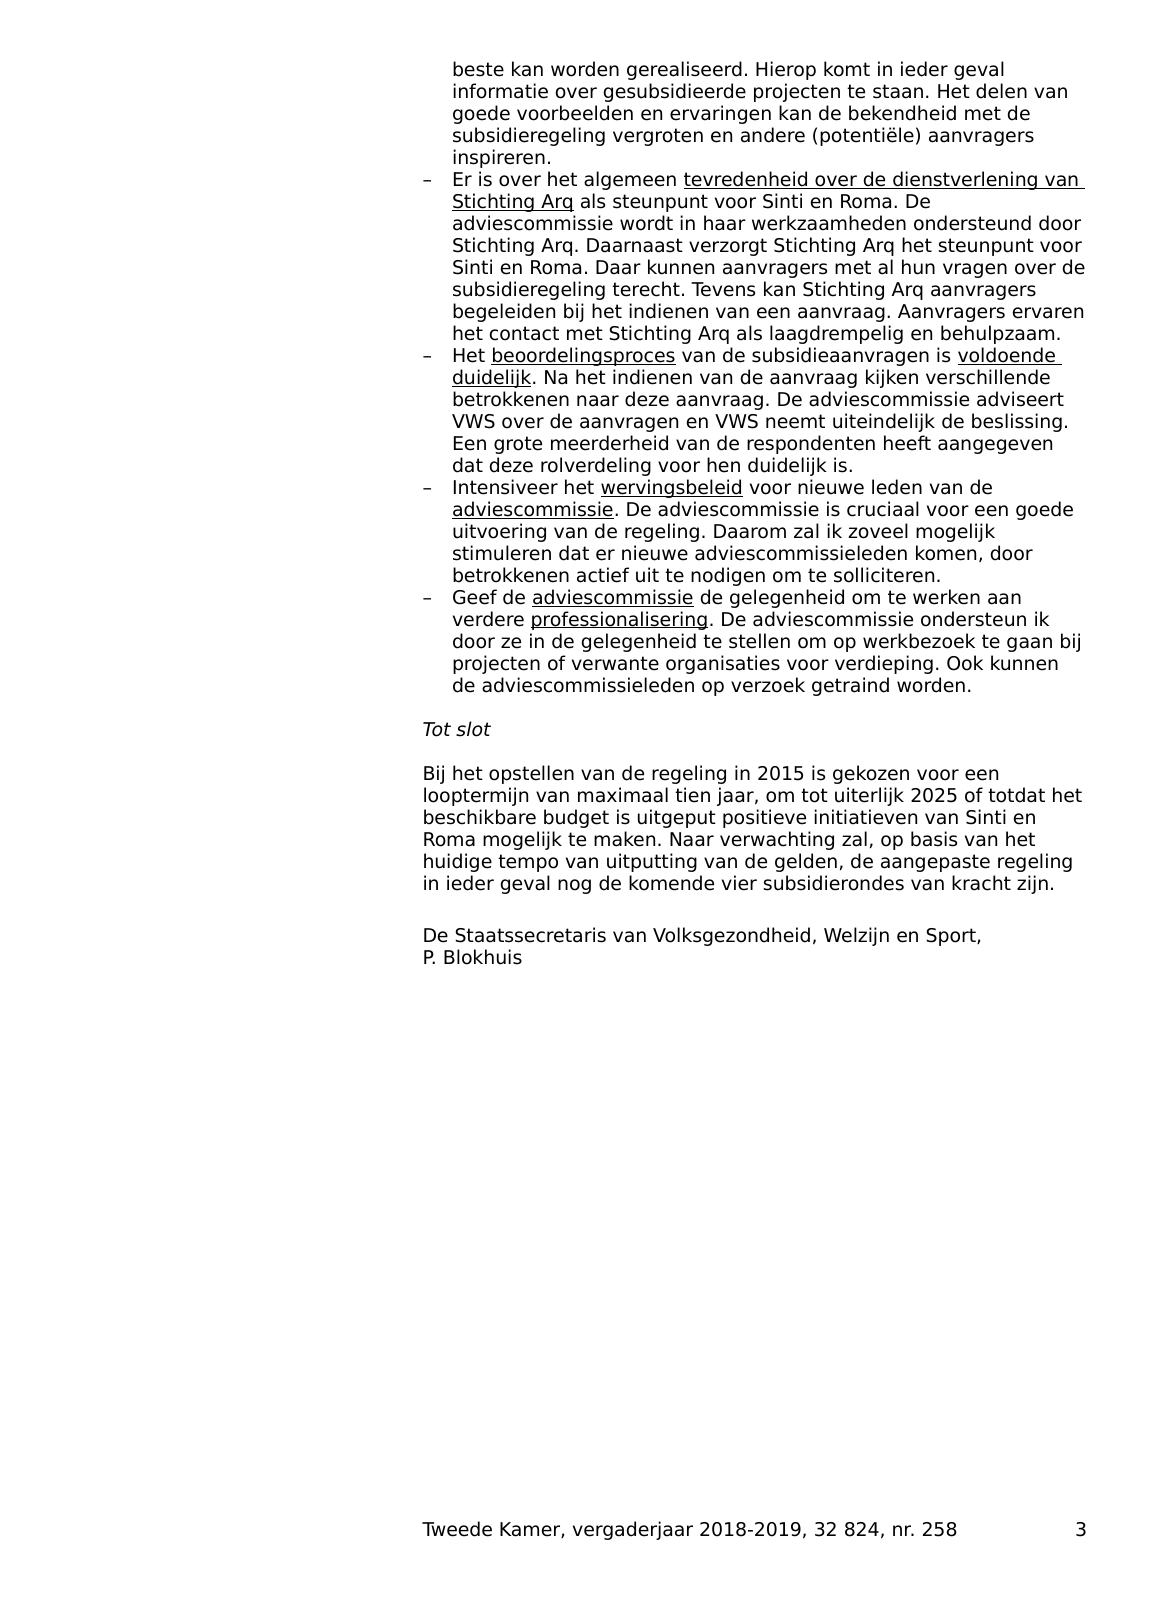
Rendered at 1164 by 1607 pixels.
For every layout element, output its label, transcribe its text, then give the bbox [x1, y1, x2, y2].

text Bij het opstellen van de regeling in 2015 is gekozen voor een looptermijn van maximaal tien jaar, om tot uiterlijk 2025 of totdat het beschikbare budget is uitgeput positieve initiatieven van Sinti en Roma mogelijk te maken. Naar verwachting zal, op basis van het huidige tempo van uitputting van de gelden, de aangepaste regeling in ieder geval nog de komende vier subsidierondes van kracht zijn. [422, 763, 1087, 895]
subtitle Tot slot [422, 719, 1087, 741]
text – Er is over het algemeen tevredenheid over de dienstverlening van Stichting Arq als steunpunt voor Sinti en Roma. De adviescommissie wordt in haar werkzaamheden ondersteund door Stichting Arq. Daarnaast verzorgt Stichting Arq het steunpunt voor Sinti en Roma. Daar kunnen aanvragers met al hun vragen over de subsidieregeling terecht. Tevens kan Stichting Arq aanvragers begeleiden bij het indienen van een aanvraag. Aanvragers ervaren het contact met Stichting Arq als laagdrempelig en behulpzaam. [422, 169, 1087, 345]
text beste kan worden gerealiseerd. Hierop komt in ieder geval informatie over gesubsidieerde projecten te staan. Het delen van goede voorbeelden en ervaringen kan de bekendheid met de subsidieregeling vergroten en andere (potentiële) aanvragers inspireren. [422, 59, 1087, 169]
text – Geef de adviescommissie de gelegenheid om te werken aan verdere professionalisering. De adviescommissie ondersteun ik door ze in de gelegenheid te stellen om op werkbezoek te gaan bij projecten of verwante organisaties voor verdieping. Ook kunnen de adviescommissieleden op verzoek getraind worden. [422, 587, 1087, 696]
text – Intensiveer het wervingsbeleid voor nieuwe leden van de adviescommissie. De adviescommissie is cruciaal voor een goede uitvoering van de regeling. Daarom zal ik zoveel mogelijk stimuleren dat er nieuwe adviescommissieleden komen, door betrokkenen actief uit te nodigen om te solliciteren. [422, 477, 1087, 587]
text – Het beoordelingsproces van de subsidieaanvragen is voldoende duidelijk. Na het indienen van de aanvraag kijken verschillende betrokkenen naar deze aanvraag. De adviescommissie adviseert VWS over de aanvragen en VWS neemt uiteindelijk de beslissing. Een grote meerderheid van de respondenten heeft aangegeven dat deze rolverdeling voor hen duidelijk is. [422, 345, 1087, 477]
text De Staatssecretaris van Volksgezondheid, Welzijn en Sport, P. Blokhuis [422, 925, 1087, 969]
